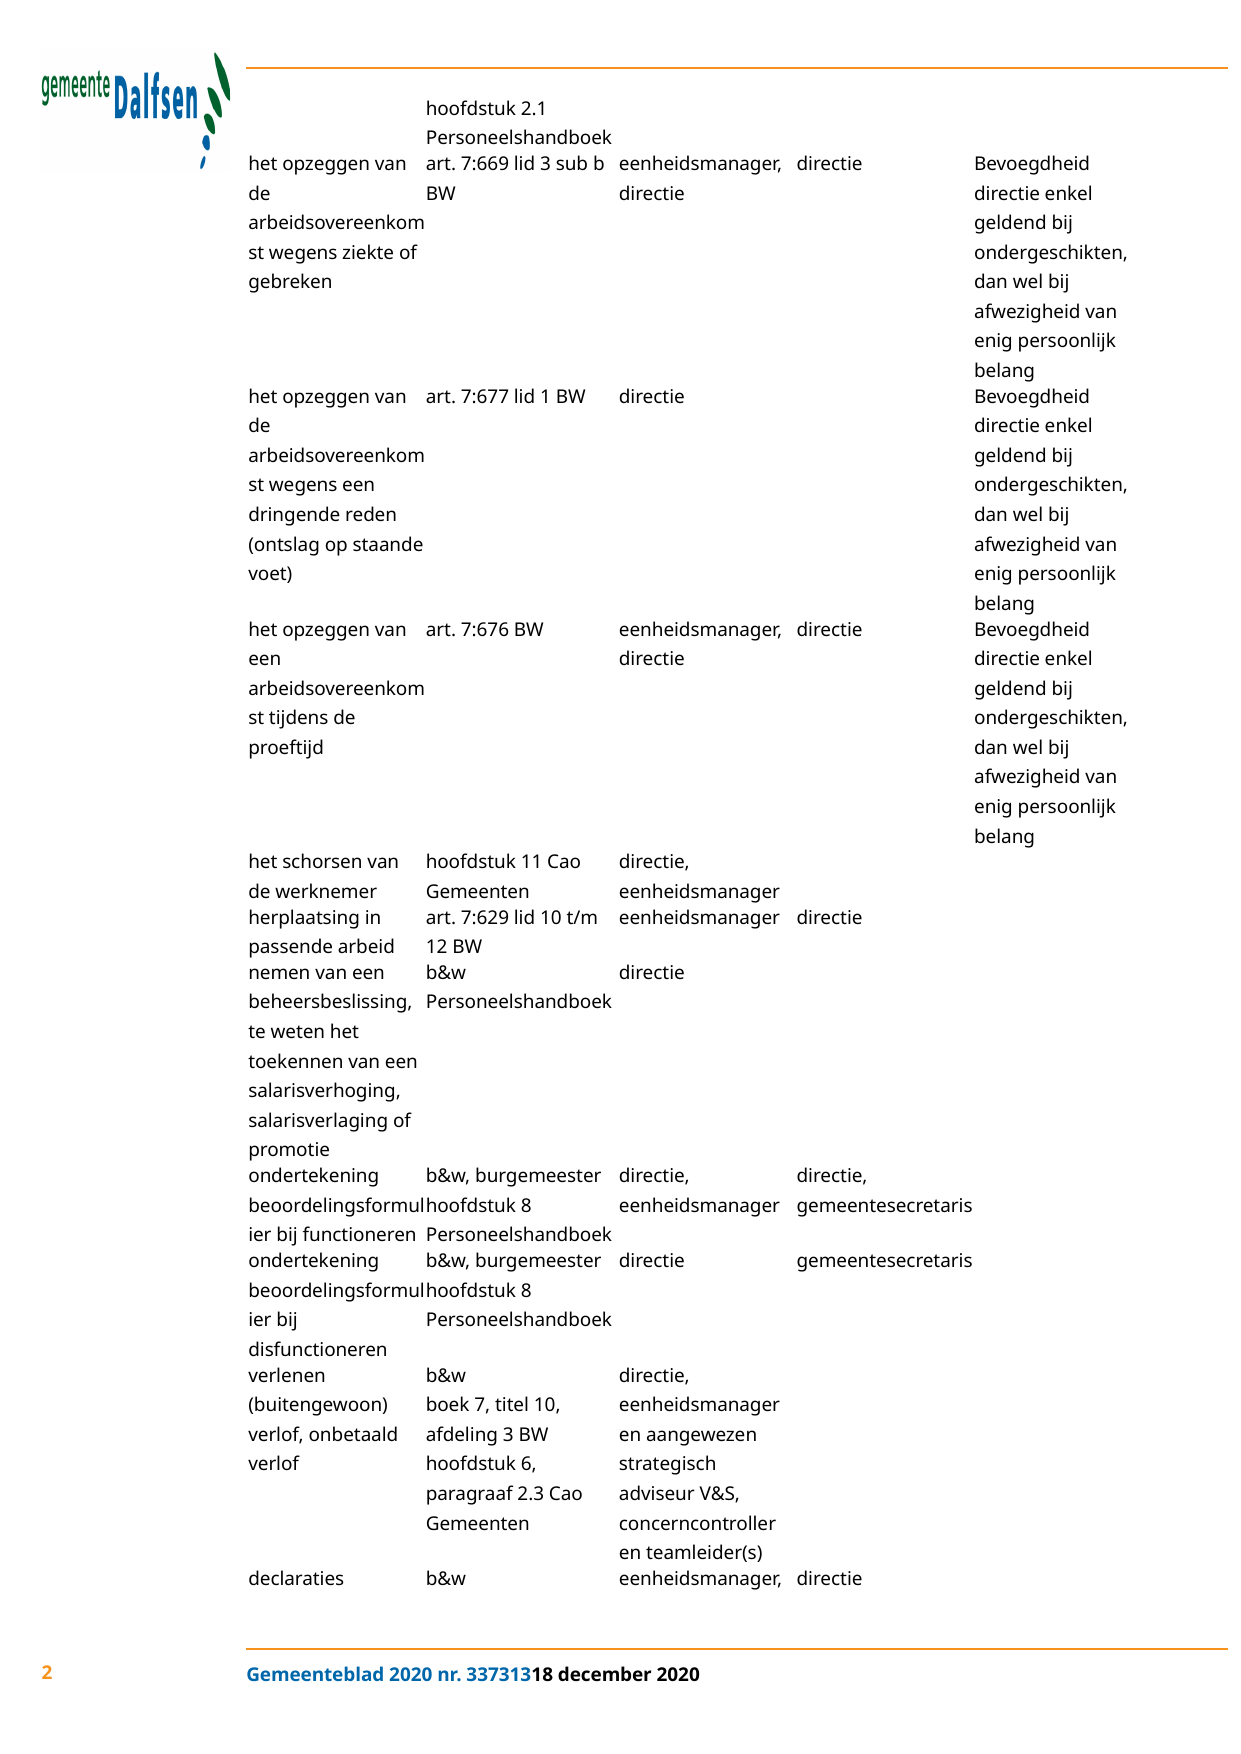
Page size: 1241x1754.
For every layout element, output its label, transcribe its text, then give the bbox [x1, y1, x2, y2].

table_cell directie [619, 1247, 796, 1362]
table_cell [796, 959, 974, 1162]
table_cell b&w, burgemeester hoofdstuk 8 Personeelshandboek [426, 1247, 619, 1362]
table_cell b&w, burgemeester hoofdstuk 8 Personeelshandboek [426, 1163, 619, 1247]
picture [41, 47, 231, 172]
table_cell art. 7:669 lid 3 sub b BW [426, 150, 619, 383]
table_cell [619, 95, 796, 150]
table_cell directie [796, 150, 974, 383]
table_cell [796, 849, 974, 904]
table_cell [974, 849, 1152, 904]
table_cell Bevoegdheid directie enkel geldend bij ondergeschikten, dan wel bij afwezigheid van enig persoonlijk belang [974, 383, 1152, 616]
table_cell hoofdstuk 11 Cao Gemeenten [426, 849, 619, 904]
table_cell eenheidsmanager [619, 904, 796, 959]
table_cell [248, 95, 426, 150]
table_cell b&w Personeelshandboek [426, 959, 619, 1162]
table_cell [974, 959, 1152, 1162]
table_cell eenheidsmanager, directie [619, 616, 796, 848]
table_cell directie [796, 1565, 974, 1591]
table_cell ondertekening beoordelingsformulier bij functioneren [248, 1163, 426, 1247]
table_cell directie [619, 959, 796, 1162]
table_cell directie, eenheidsmanager [619, 1163, 796, 1247]
table_cell art. 7:629 lid 10 t/m 12 BW [426, 904, 619, 959]
table_cell [796, 1362, 974, 1565]
table_cell hoofdstuk 2.1 Personeelshandboek [426, 95, 619, 150]
table_cell [796, 383, 974, 616]
table_cell directie, eenheidsmanager [619, 849, 796, 904]
table_cell directie [796, 904, 974, 959]
table_cell directie [619, 383, 796, 616]
table_cell eenheidsmanager, [619, 1565, 796, 1591]
table_cell [974, 1247, 1152, 1362]
table_cell Bevoegdheid directie enkel geldend bij ondergeschikten, dan wel bij afwezigheid van enig persoonlijk belang [974, 616, 1152, 848]
table_cell het opzeggen van de arbeidsovereenkomst wegens ziekte of gebreken [248, 150, 426, 383]
table_cell het schorsen van de werknemer [248, 849, 426, 904]
table_cell verlenen (buitengewoon) verlof, onbetaald verlof [248, 1362, 426, 1565]
table_cell herplaatsing in passende arbeid [248, 904, 426, 959]
table_cell art. 7:676 BW [426, 616, 619, 848]
table_cell [974, 1362, 1152, 1565]
table_cell declaraties [248, 1565, 426, 1591]
table_cell nemen van een beheersbeslissing, te weten het toekennen van een salarisverhoging, salarisverlaging of promotie [248, 959, 426, 1162]
table_cell [974, 1163, 1152, 1247]
table_cell [974, 95, 1152, 150]
table_cell ondertekening beoordelingsformulier bij disfunctioneren [248, 1247, 426, 1362]
table_cell [974, 1565, 1152, 1591]
table_cell eenheidsmanager, directie [619, 150, 796, 383]
table_cell art. 7:677 lid 1 BW [426, 383, 619, 616]
table_cell [796, 95, 974, 150]
table_cell directie, gemeentesecretaris [796, 1163, 974, 1247]
table_cell b&w boek 7, titel 10, afdeling 3 BW hoofdstuk 6, paragraaf 2.3 Cao Gemeenten [426, 1362, 619, 1565]
table_cell [974, 904, 1152, 959]
table_cell b&w [426, 1565, 619, 1591]
table_cell gemeentesecretaris [796, 1247, 974, 1362]
table_cell directie, eenheidsmanager en aangewezen strategisch adviseur V&S, concerncontroller en teamleider(s) [619, 1362, 796, 1565]
table_cell het opzeggen van de arbeidsovereenkomst wegens een dringende reden (ontslag op staande voet) [248, 383, 426, 616]
table_cell directie [796, 616, 974, 848]
table_cell het opzeggen van een arbeidsovereenkomst tijdens de proeftijd [248, 616, 426, 848]
table_cell Bevoegdheid directie enkel geldend bij ondergeschikten, dan wel bij afwezigheid van enig persoonlijk belang [974, 150, 1152, 383]
